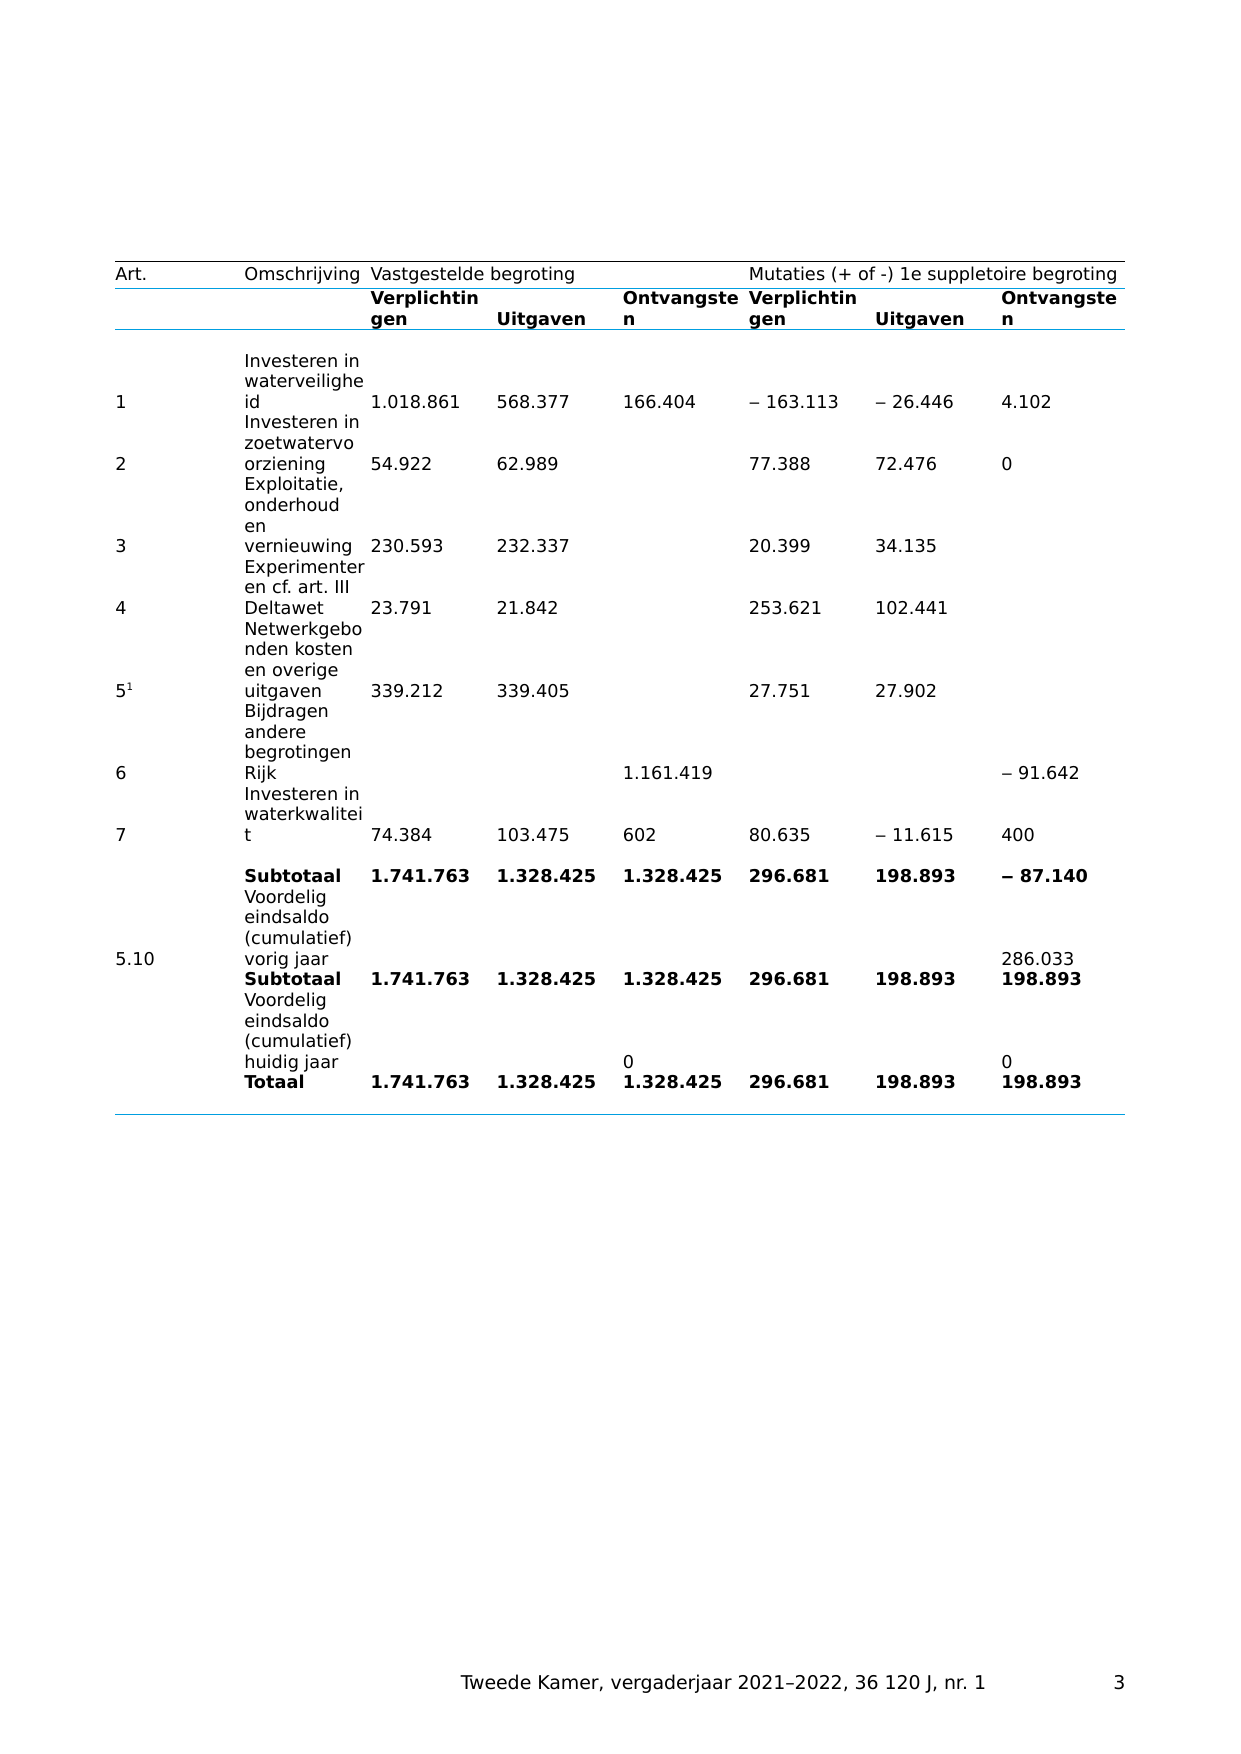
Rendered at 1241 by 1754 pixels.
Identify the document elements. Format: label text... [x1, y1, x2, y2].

table_cell [872, 1093, 998, 1114]
table_cell [872, 846, 998, 866]
table_cell [115, 289, 241, 329]
table_cell [872, 887, 998, 969]
table_cell Experimenteren cf. art. III Deltawet [241, 557, 367, 619]
table_cell Investeren in waterveiligheid [241, 351, 367, 412]
table_cell 198.893 [872, 969, 998, 990]
table_cell 21.842 [494, 557, 620, 619]
table_cell Vastgestelde begroting [368, 262, 746, 288]
table_cell 27.751 [746, 619, 872, 701]
table_cell ‒ 26.446 [872, 351, 998, 412]
table_cell ‒ 91.642 [998, 701, 1125, 784]
table_cell 4 [115, 557, 241, 619]
table_cell [620, 846, 746, 866]
table_cell [998, 846, 1125, 866]
table_cell 339.212 [368, 619, 493, 701]
table_cell 6 [115, 701, 241, 784]
table_cell [494, 990, 620, 1072]
table_cell 1.741.763 [368, 866, 493, 887]
table_cell 1.328.425 [620, 866, 746, 887]
table_cell Mutaties (+ of -) 1e suppletoire begroting [746, 262, 1125, 288]
table_cell Uitgaven [872, 289, 998, 329]
table_cell [494, 330, 620, 351]
table_cell [998, 474, 1125, 557]
table_cell [115, 846, 241, 866]
table_cell 1.741.763 [368, 1073, 493, 1093]
table_cell 286.033 [998, 887, 1125, 969]
table_cell 1.328.425 [494, 866, 620, 887]
table_cell Investeren in zoetwatervoorziening [241, 413, 367, 474]
table_cell 3 [115, 474, 241, 557]
table_cell 568.377 [494, 351, 620, 412]
table_cell Subtotaal [241, 969, 367, 990]
table_cell 72.476 [872, 413, 998, 474]
table_cell Bijdragen andere begrotingen Rijk [241, 701, 367, 784]
table_cell [620, 474, 746, 557]
table_cell 80.635 [746, 784, 872, 846]
table_cell [368, 990, 493, 1072]
table_cell 34.135 [872, 474, 998, 557]
table_cell [368, 330, 493, 351]
table_cell 103.475 [494, 784, 620, 846]
table_cell 27.902 [872, 619, 998, 701]
table_cell [620, 413, 746, 474]
table_cell [241, 846, 367, 866]
table_cell 5.10 [115, 887, 241, 969]
table_cell Verplichtingen [368, 289, 493, 329]
table_cell [872, 990, 998, 1072]
table_cell ‒ 87.140 [998, 866, 1125, 887]
table_cell [872, 330, 998, 351]
table_cell [494, 1093, 620, 1114]
table_cell [620, 1093, 746, 1114]
table_cell Ontvangsten [620, 289, 746, 329]
table_cell [241, 1093, 367, 1114]
table_cell 1.161.419 [620, 701, 746, 784]
table_cell [241, 330, 367, 351]
table_cell 1 [115, 351, 241, 412]
table_cell [115, 866, 241, 887]
table_cell Subtotaal [241, 866, 367, 887]
table_cell 198.893 [872, 866, 998, 887]
table_cell 51 [115, 619, 241, 701]
table_cell [746, 887, 872, 969]
table_cell [872, 701, 998, 784]
table_cell ‒ 11.615 [872, 784, 998, 846]
table_cell [368, 846, 493, 866]
table_cell 1.018.861 [368, 351, 493, 412]
table_cell 4.102 [998, 351, 1125, 412]
table_cell 296.681 [746, 969, 872, 990]
table_cell 230.593 [368, 474, 493, 557]
table_cell 1.741.763 [368, 969, 493, 990]
table_cell 1.328.425 [494, 969, 620, 990]
table_cell 2 [115, 413, 241, 474]
table_cell [494, 887, 620, 969]
table_cell [494, 846, 620, 866]
table_cell [746, 1093, 872, 1114]
table_cell [746, 330, 872, 351]
table_cell 7 [115, 784, 241, 846]
table_cell [115, 969, 241, 990]
table_cell Verplichtingen [746, 289, 872, 329]
table_cell 1.328.425 [620, 1073, 746, 1093]
table_cell 232.337 [494, 474, 620, 557]
table_cell [998, 1093, 1125, 1114]
table_cell 253.621 [746, 557, 872, 619]
table_cell [746, 846, 872, 866]
table_cell 296.681 [746, 1073, 872, 1093]
table_cell Exploitatie, onderhoud en vernieuwing [241, 474, 367, 557]
table_cell Netwerkgebonden kosten en overige uitgaven [241, 619, 367, 701]
table_cell Voordelig eindsaldo (cumulatief) vorig jaar [241, 887, 367, 969]
table_cell 74.384 [368, 784, 493, 846]
table_cell 77.388 [746, 413, 872, 474]
table_cell [746, 701, 872, 784]
table_cell [368, 701, 493, 784]
table_cell [115, 990, 241, 1072]
table_cell [368, 887, 493, 969]
table_cell 198.893 [998, 1073, 1125, 1093]
table_cell 198.893 [998, 969, 1125, 990]
table_cell 23.791 [368, 557, 493, 619]
table_cell 1.328.425 [494, 1073, 620, 1093]
table_cell [620, 619, 746, 701]
table_cell 339.405 [494, 619, 620, 701]
table_cell 62.989 [494, 413, 620, 474]
table_cell 198.893 [872, 1073, 998, 1093]
table_header Wijziging begrotingsstaat van het Deltafonds (J) voor het jaar 2022 (Eerste suppletoire begroting) (bedragen x € 1.000) [115, 213, 1125, 261]
table_cell Uitgaven [494, 289, 620, 329]
table_cell 1.328.425 [620, 969, 746, 990]
table_cell [998, 619, 1125, 701]
table_cell Totaal [241, 1073, 367, 1093]
table_cell 602 [620, 784, 746, 846]
table_cell [998, 557, 1125, 619]
table_cell [115, 1093, 241, 1114]
table_cell 102.441 [872, 557, 998, 619]
table_cell 0 [998, 413, 1125, 474]
table_cell [368, 1093, 493, 1114]
table_cell [620, 330, 746, 351]
table_cell [494, 701, 620, 784]
table_cell 166.404 [620, 351, 746, 412]
table_cell [746, 990, 872, 1072]
table_cell 20.399 [746, 474, 872, 557]
table_cell [620, 887, 746, 969]
table_cell ‒ 163.113 [746, 351, 872, 412]
table_cell [115, 330, 241, 351]
table_cell Ontvangsten [998, 289, 1125, 329]
table_cell [115, 1073, 241, 1093]
table_cell 400 [998, 784, 1125, 846]
table_cell Art. [115, 262, 241, 288]
table_cell [241, 289, 367, 329]
table_cell Omschrijving [241, 262, 367, 288]
table_cell [620, 557, 746, 619]
table_cell Investeren in waterkwaliteit [241, 784, 367, 846]
table_cell 54.922 [368, 413, 493, 474]
table_cell 296.681 [746, 866, 872, 887]
table_cell 0 [620, 990, 746, 1072]
table_cell [998, 330, 1125, 351]
table_cell Voordelig eindsaldo (cumulatief) huidig jaar [241, 990, 367, 1072]
table_cell 0 [998, 990, 1125, 1072]
